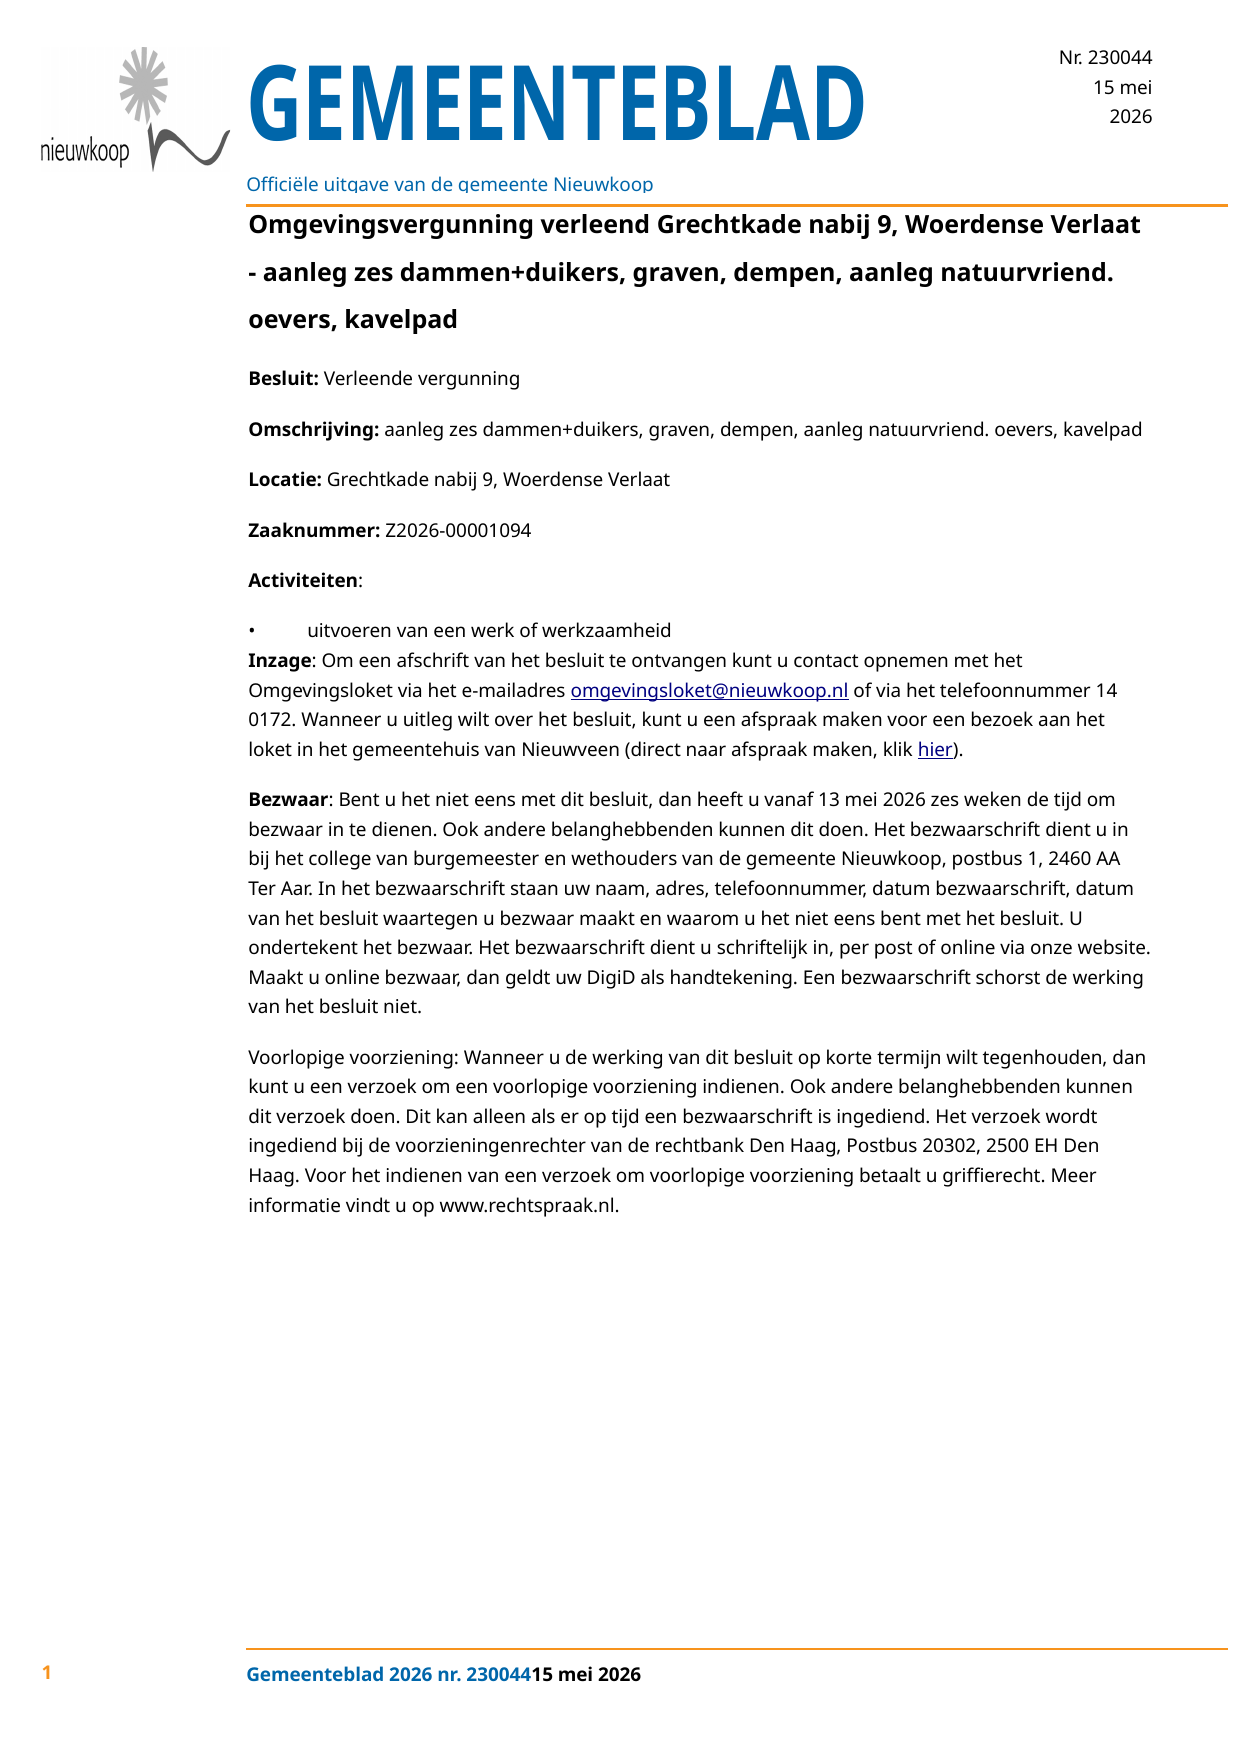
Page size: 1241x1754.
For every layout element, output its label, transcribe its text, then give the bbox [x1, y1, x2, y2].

picture [41, 47, 231, 172]
list uitvoeren van een werk of werkzaamheid [248, 618, 1152, 643]
text Omgevingsvergunning verleend Grechtkade nabij 9, Woerdense Verlaat - aanleg zes dammen+duikers, graven, dempen, aanleg natuurvriend. oevers, kavelpad [248, 207, 1152, 336]
text Locatie: Grechtkade nabij 9, Woerdense Verlaat [248, 466, 1152, 492]
text Activiteiten: [248, 567, 1152, 593]
text Inzage: Om een afschrift van het besluit te ontvangen kunt u contact opnemen met het Omgevingsloket via het e-mailadres omgevingsloket@nieuwkoop.nl of via het telefoonnummer 14 0172. Wanneer u uitleg wilt over het besluit, kunt u een afspraak maken voor een bezoek aan het loket in het gemeentehuis van Nieuwveen (direct naar afspraak maken, klik hier). [248, 647, 1152, 762]
text Omschrijving: aanleg zes dammen+duikers, graven, dempen, aanleg natuurvriend. oevers, kavelpad [248, 416, 1152, 442]
text Besluit: Verleende vergunning [248, 366, 1152, 391]
text Voorlopige voorziening: Wanneer u de werking van dit besluit op korte termijn wilt tegenhouden, dan kunt u een verzoek om een voorlopige voorziening indienen. Ook andere belanghebbenden kunnen dit verzoek doen. Dit kan alleen als er op tijd een bezwaarschrift is ingediend. Het verzoek wordt ingediend bij de voorzieningenrechter van de rechtbank Den Haag, Postbus 20302, 2500 EH Den Haag. Voor het indienen van een verzoek om voorlopige voorziening betaalt u griffierecht. Meer informatie vindt u op www.rechtspraak.nl. [248, 1044, 1152, 1217]
text Bezwaar: Bent u het niet eens met dit besluit, dan heeft u vanaf 13 mei 2026 zes weken de tijd om bezwaar in te dienen. Ook andere belanghebbenden kunnen dit doen. Het bezwaarschrift dient u in bij het college van burgemeester en wethouders van de gemeente Nieuwkoop, postbus 1, 2460 AA Ter Aar. In het bezwaarschrift staan uw naam, adres, telefoonnummer, datum bezwaarschrift, datum van het besluit waartegen u bezwaar maakt en waarom u het niet eens bent met het besluit. U ondertekent het bezwaar. Het bezwaarschrift dient u schriftelijk in, per post of online via onze website. Maakt u online bezwaar, dan geldt uw DigiD als handtekening. Een bezwaarschrift schorst de werking van het besluit niet. [248, 786, 1152, 1019]
text Zaaknummer: Z2026-00001094 [248, 517, 1152, 542]
